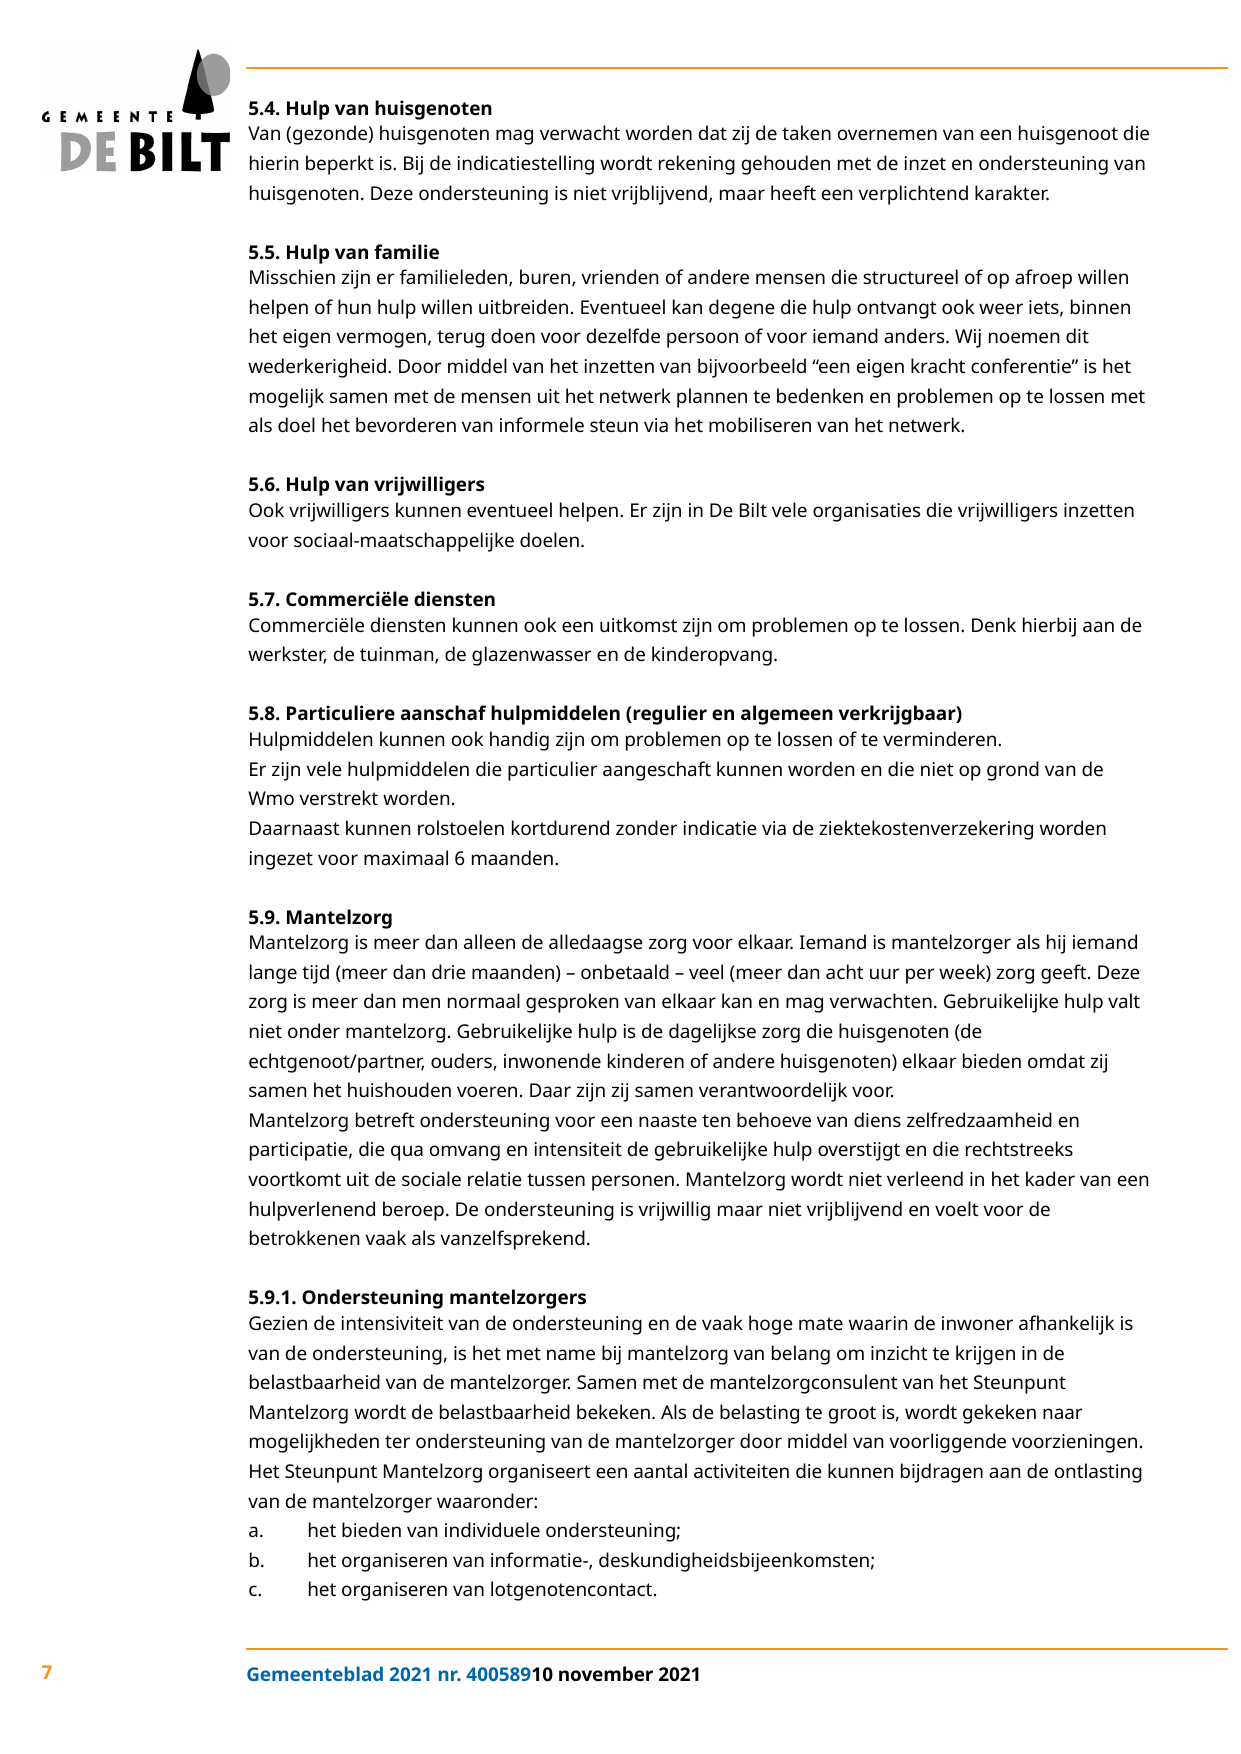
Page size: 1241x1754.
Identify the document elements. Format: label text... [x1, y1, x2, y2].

text Commerciële diensten kunnen ook een uitkomst zijn om problemen op te lossen. Denk hierbij aan de werkster, de tuinman, de glazenwasser en de kinderopvang. [248, 612, 1152, 667]
text 5.7. Commerciële diensten [248, 586, 1152, 612]
text 5.5. Hulp van familie [248, 239, 1152, 264]
list het bieden van individuele ondersteuning; [248, 1517, 1152, 1543]
text 5.9.1. Ondersteuning mantelzorgers [248, 1284, 1152, 1310]
list het organiseren van lotgenotencontact. [248, 1577, 1152, 1602]
text Gezien de intensiviteit van de ondersteuning en de vaak hoge mate waarin de inwoner afhankelijk is van de ondersteuning, is het met name bij mantelzorg van belang om inzicht te krijgen in de belastbaarheid van de mantelzorger. Samen met de mantelzorgconsulent van het Steunpunt Mantelzorg wordt de belastbaarheid bekeken. Als de belasting te groot is, wordt gekeken naar mogelijkheden ter ondersteuning van de mantelzorger door middel van voorliggende voorzieningen. Het Steunpunt Mantelzorg organiseert een aantal activiteiten die kunnen bijdragen aan de ontlasting van de mantelzorger waaronder: [248, 1310, 1152, 1513]
text Van (gezonde) huisgenoten mag verwacht worden dat zij de taken overnemen van een huisgenoot die hierin beperkt is. Bij de indicatiestelling wordt rekening gehouden met de inzet en ondersteuning van huisgenoten. Deze ondersteuning is niet vrijblijvend, maar heeft een verplichtend karakter. [248, 121, 1152, 205]
text Misschien zijn er familieleden, buren, vrienden of andere mensen die structureel of op afroep willen helpen of hun hulp willen uitbreiden. Eventueel kan degene die hulp ontvangt ook weer iets, binnen het eigen vermogen, terug doen voor dezelfde persoon of voor iemand anders. Wij noemen dit wederkerigheid. Door middel van het inzetten van bijvoorbeeld “een eigen kracht conferentie” is het mogelijk samen met de mensen uit het netwerk plannen te bedenken en problemen op te lossen met als doel het bevorderen van informele steun via het mobiliseren van het netwerk. [248, 264, 1152, 438]
list het organiseren van informatie-, deskundigheidsbijeenkomsten; [248, 1547, 1152, 1573]
text Er zijn vele hulpmiddelen die particulier aangeschaft kunnen worden en die niet op grond van de Wmo verstrekt worden. [248, 756, 1152, 811]
text 5.8. Particuliere aanschaf hulpmiddelen (regulier en algemeen verkrijgbaar) [248, 701, 1152, 726]
text 5.6. Hulp van vrijwilligers [248, 472, 1152, 497]
text Mantelzorg is meer dan alleen de alledaagse zorg voor elkaar. Iemand is mantelzorger als hij iemand lange tijd (meer dan drie maanden) – onbetaald – veel (meer dan acht uur per week) zorg geeft. Deze zorg is meer dan men normaal gesproken van elkaar kan en mag verwachten. Gebruikelijke hulp valt niet onder mantelzorg. Gebruikelijke hulp is de dagelijkse zorg die huisgenoten (de echtgenoot/partner, ouders, inwonende kinderen of andere huisgenoten) elkaar bieden omdat zij samen het huishouden voeren. Daar zijn zij samen verantwoordelijk voor. [248, 929, 1152, 1103]
text Mantelzorg betreft ondersteuning voor een naaste ten behoeve van diens zelfredzaamheid en participatie, die qua omvang en intensiteit de gebruikelijke hulp overstijgt en die rechtstreeks voortkomt uit de sociale relatie tussen personen. Mantelzorg wordt niet verleend in het kader van een hulpverlenend beroep. De ondersteuning is vrijwillig maar niet vrijblijvend en voelt voor de betrokkenen vaak als vanzelfsprekend. [248, 1107, 1152, 1251]
text Ook vrijwilligers kunnen eventueel helpen. Er zijn in De Bilt vele organisaties die vrijwilligers inzetten voor sociaal-maatschappelijke doelen. [248, 497, 1152, 553]
picture [41, 47, 231, 172]
text Daarnaast kunnen rolstoelen kortdurend zonder indicatie via de ziektekostenverzekering worden ingezet voor maximaal 6 maanden. [248, 815, 1152, 870]
text Hulpmiddelen kunnen ook handig zijn om problemen op te lossen of te verminderen. [248, 726, 1152, 752]
text 5.4. Hulp van huisgenoten [248, 95, 1152, 121]
text 5.9. Mantelzorg [248, 904, 1152, 929]
